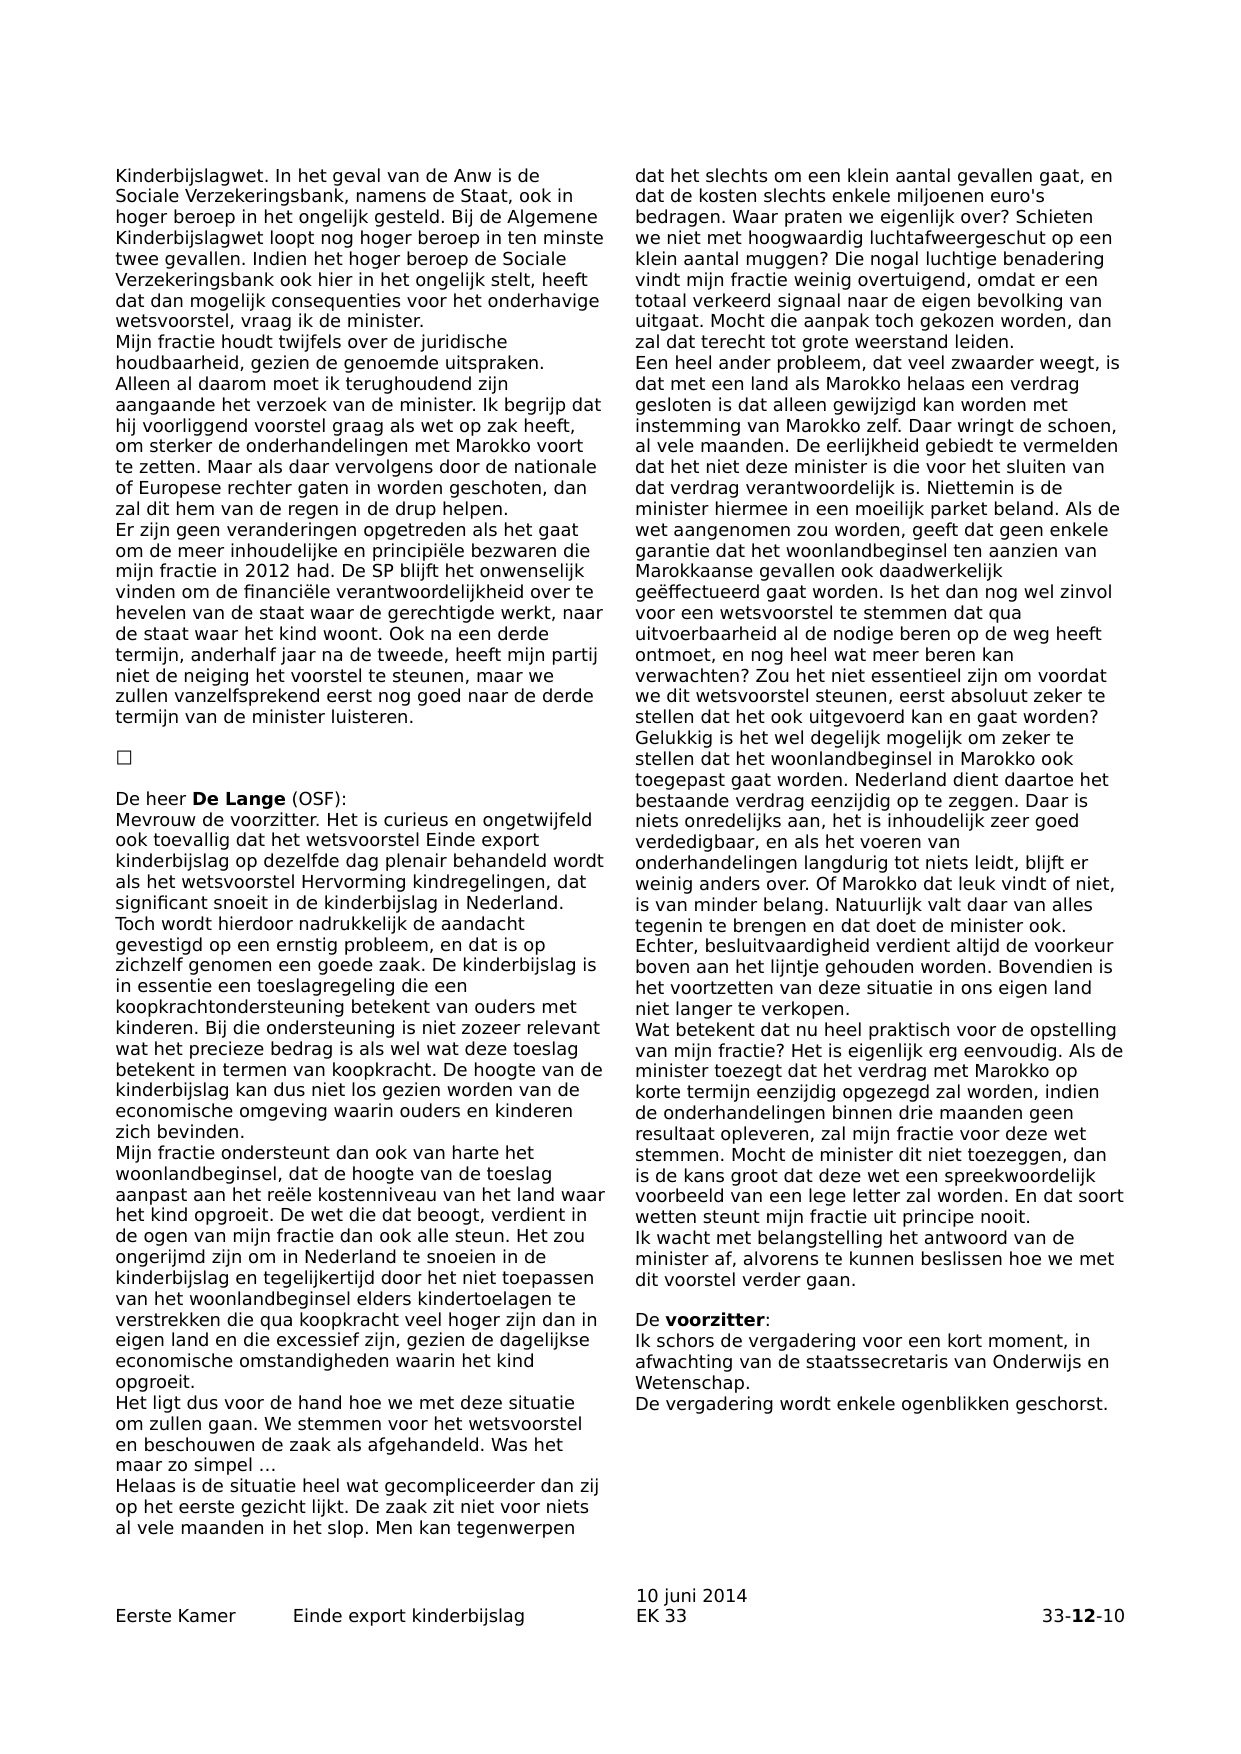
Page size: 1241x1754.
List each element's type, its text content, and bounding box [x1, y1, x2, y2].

text De voorzitter: [635, 1310, 1125, 1331]
text Mijn fractie ondersteunt dan ook van harte het woonlandbeginsel, dat de hoogte van de toeslag aanpast aan het reële kostenniveau van het land waar het kind opgroeit. De wet die dat beoogt, verdient in de ogen van mijn fractie dan ook alle steun. Het zou ongerijmd zijn om in Nederland te snoeien in de kinderbijslag en tegelijkertijd door het niet toepassen van het woonlandbeginsel elders kindertoelagen te verstrekken die qua koopkracht veel hoger zijn dan in eigen land en die excessief zijn, gezien de dagelijkse economische omstandigheden waarin het kind opgroeit. [115, 1143, 605, 1393]
text ⬜ [115, 748, 605, 768]
text Een heel ander probleem, dat veel zwaarder weegt, is dat met een land als Marokko helaas een verdrag gesloten is dat alleen gewijzigd kan worden met instemming van Marokko zelf. Daar wringt de schoen, al vele maanden. De eerlijkheid gebiedt te vermelden dat het niet deze minister is die voor het sluiten van dat verdrag verantwoordelijk is. Niettemin is de minister hiermee in een moeilijk parket beland. Als de wet aangenomen zou worden, geeft dat geen enkele garantie dat het woonlandbeginsel ten aanzien van Marokkaanse gevallen ook daadwerkelijk geëffectueerd gaat worden. Is het dan nog wel zinvol voor een wetsvoorstel te stemmen dat qua uitvoerbaarheid al de nodige beren op de weg heeft ontmoet, en nog heel wat meer beren kan verwachten? Zou het niet essentieel zijn om voordat we dit wetsvoorstel steunen, eerst absoluut zeker te stellen dat het ook uitgevoerd kan en gaat worden? [635, 353, 1125, 728]
text Het ligt dus voor de hand hoe we met deze situatie om zullen gaan. We stemmen voor het wetsvoorstel en beschouwen de zaak als afgehandeld. Was het maar zo simpel … [115, 1393, 605, 1476]
text De heer De Lange (OSF): [115, 788, 605, 809]
text Helaas is de situatie heel wat gecompliceerder dan zij op het eerste gezicht lijkt. De zaak zit niet voor niets al vele maanden in het slop. Men kan tegenwerpen [115, 1476, 605, 1538]
text Kinderbijslagwet. In het geval van de Anw is de Sociale Verzekeringsbank, namens de Staat, ook in hoger beroep in het ongelijk gesteld. Bij de Algemene Kinderbijslagwet loopt nog hoger beroep in ten minste twee gevallen. Indien het hoger beroep de Sociale Verzekeringsbank ook hier in het ongelijk stelt, heeft dat dan mogelijk consequenties voor het onderhavige wetsvoorstel, vraag ik de minister. [115, 165, 605, 332]
text Ik schors de vergadering voor een kort moment, in afwachting van de staatssecretaris van Onderwijs en Wetenschap. [635, 1331, 1125, 1393]
text dat het slechts om een klein aantal gevallen gaat, en dat de kosten slechts enkele miljoenen euro's bedragen. Waar praten we eigenlijk over? Schieten we niet met hoogwaardig luchtafweergeschut op een klein aantal muggen? Die nogal luchtige benadering vindt mijn fractie weinig overtuigend, omdat er een totaal verkeerd signaal naar de eigen bevolking van uitgaat. Mocht die aanpak toch gekozen worden, dan zal dat terecht tot grote weerstand leiden. [635, 165, 1125, 353]
text Mevrouw de voorzitter. Het is curieus en ongetwijfeld ook toevallig dat het wetsvoorstel Einde export kinderbijslag op dezelfde dag plenair behandeld wordt als het wetsvoorstel Hervorming kindregelingen, dat significant snoeit in de kinderbijslag in Nederland. Toch wordt hierdoor nadrukkelijk de aandacht gevestigd op een ernstig probleem, en dat is op zichzelf genomen een goede zaak. De kinderbijslag is in essentie een toeslagregeling die een koopkrachtondersteuning betekent van ouders met kinderen. Bij die ondersteuning is niet zozeer relevant wat het precieze bedrag is als wel wat deze toeslag betekent in termen van koopkracht. De hoogte van de kinderbijslag kan dus niet los gezien worden van de economische omgeving waarin ouders en kinderen zich bevinden. [115, 809, 605, 1143]
text Gelukkig is het wel degelijk mogelijk om zeker te stellen dat het woonlandbeginsel in Marokko ook toegepast gaat worden. Nederland dient daartoe het bestaande verdrag eenzijdig op te zeggen. Daar is niets onredelijks aan, het is inhoudelijk zeer goed verdedigbaar, en als het voeren van onderhandelingen langdurig tot niets leidt, blijft er weinig anders over. Of Marokko dat leuk vindt of niet, is van minder belang. Natuurlijk valt daar van alles tegenin te brengen en dat doet de minister ook. Echter, besluitvaardigheid verdient altijd de voorkeur boven aan het lijntje gehouden worden. Bovendien is het voortzetten van deze situatie in ons eigen land niet langer te verkopen. [635, 728, 1125, 1019]
text Mijn fractie houdt twijfels over de juridische houdbaarheid, gezien de genoemde uitspraken. Alleen al daarom moet ik terughoudend zijn aangaande het verzoek van de minister. Ik begrijp dat hij voorliggend voorstel graag als wet op zak heeft, om sterker de onderhandelingen met Marokko voort te zetten. Maar als daar vervolgens door de nationale of Europese rechter gaten in worden geschoten, dan zal dit hem van de regen in de drup helpen. [115, 332, 605, 519]
text Ik wacht met belangstelling het antwoord van de minister af, alvorens te kunnen beslissen hoe we met dit voorstel verder gaan. [635, 1228, 1125, 1290]
text Wat betekent dat nu heel praktisch voor de opstelling van mijn fractie? Het is eigenlijk erg eenvoudig. Als de minister toezegt dat het verdrag met Marokko op korte termijn eenzijdig opgezegd zal worden, indien de onderhandelingen binnen drie maanden geen resultaat opleveren, zal mijn fractie voor deze wet stemmen. Mocht de minister dit niet toezeggen, dan is de kans groot dat deze wet een spreekwoordelijk voorbeeld van een lege letter zal worden. En dat soort wetten steunt mijn fractie uit principe nooit. [635, 1019, 1125, 1228]
text Er zijn geen veranderingen opgetreden als het gaat om de meer inhoudelijke en principiële bezwaren die mijn fractie in 2012 had. De SP blijft het onwenselijk vinden om de financiële verantwoordelijkheid over te hevelen van de staat waar de gerechtigde werkt, naar de staat waar het kind woont. Ook na een derde termijn, anderhalf jaar na de tweede, heeft mijn partij niet de neiging het voorstel te steunen, maar we zullen vanzelfsprekend eerst nog goed naar de derde termijn van de minister luisteren. [115, 519, 605, 728]
text De vergadering wordt enkele ogenblikken geschorst. [635, 1393, 1125, 1414]
